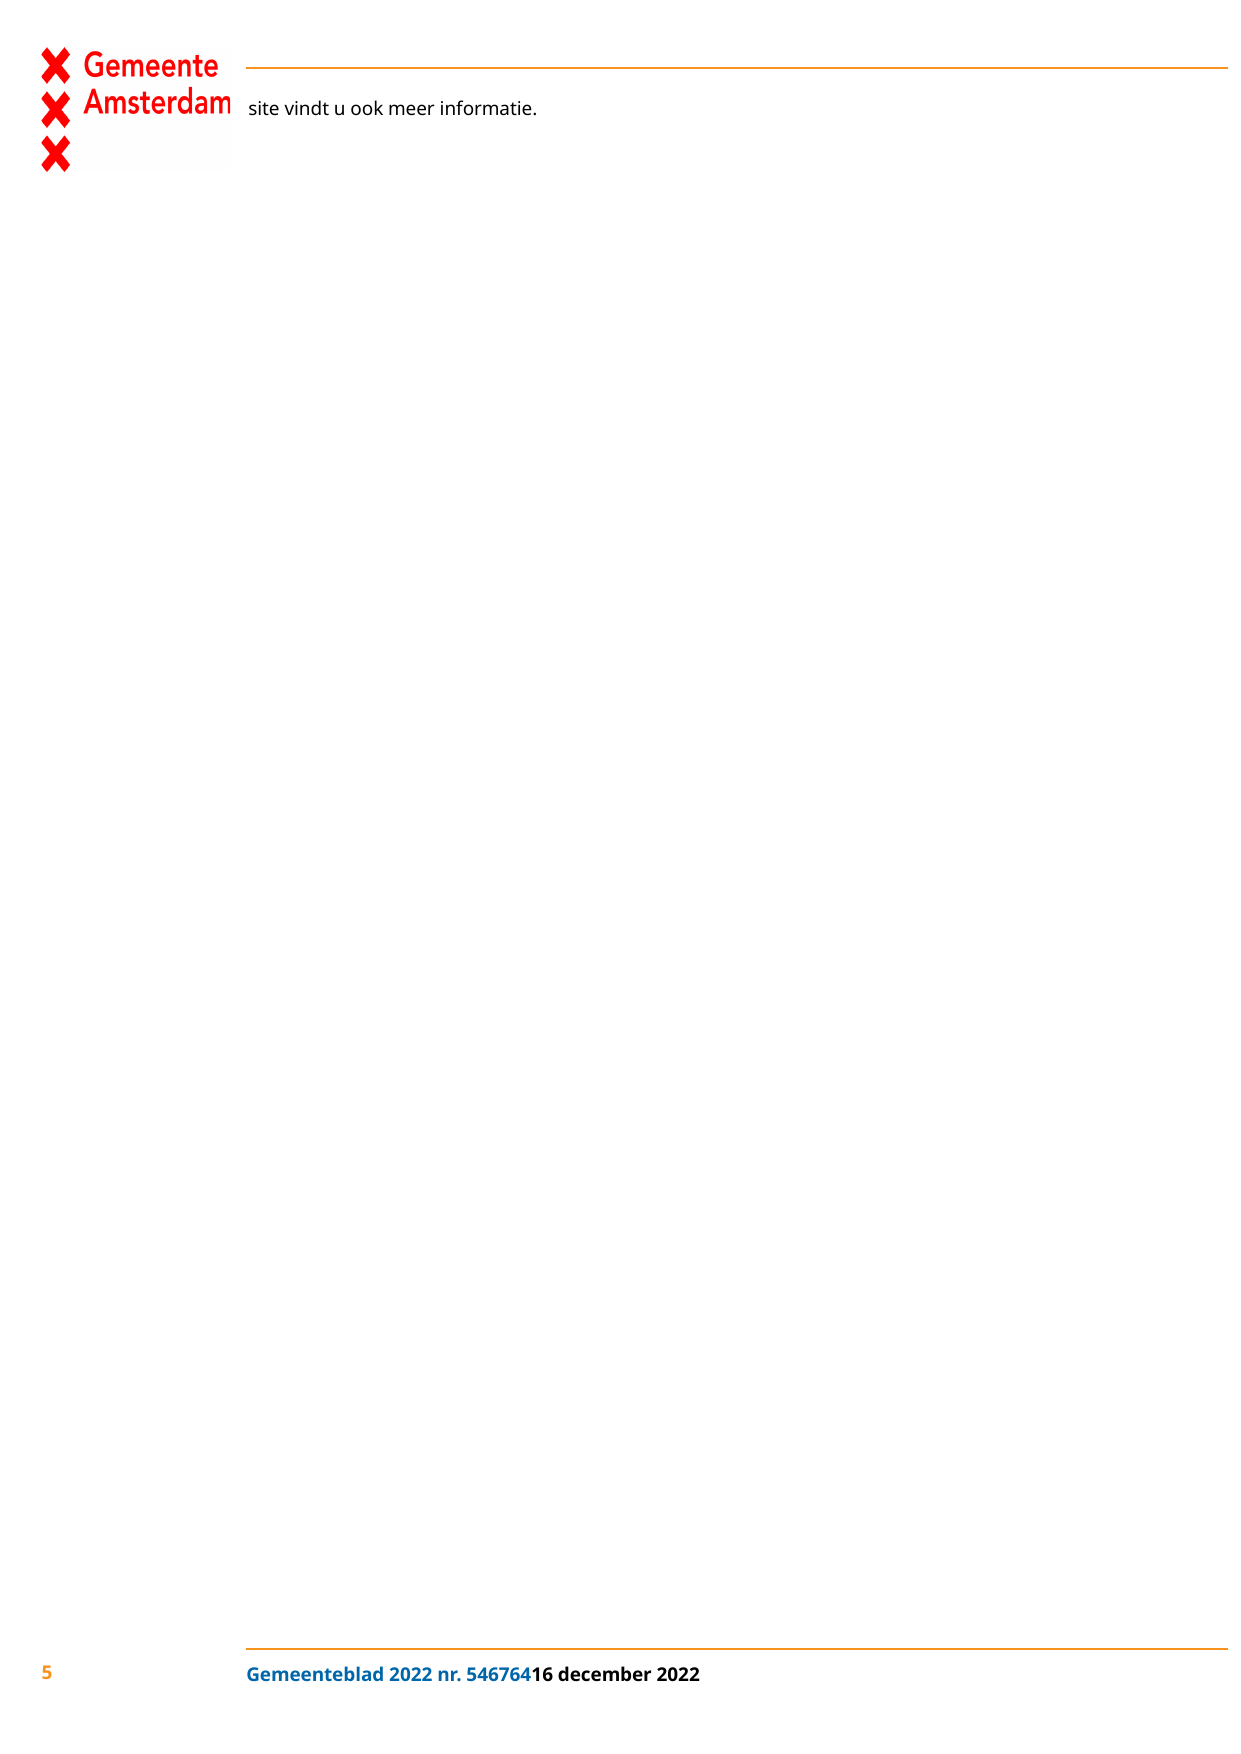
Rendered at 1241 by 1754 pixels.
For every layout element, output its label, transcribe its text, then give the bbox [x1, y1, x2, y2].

text site vindt u ook meer informatie. [248, 95, 1152, 121]
picture [41, 47, 231, 172]
